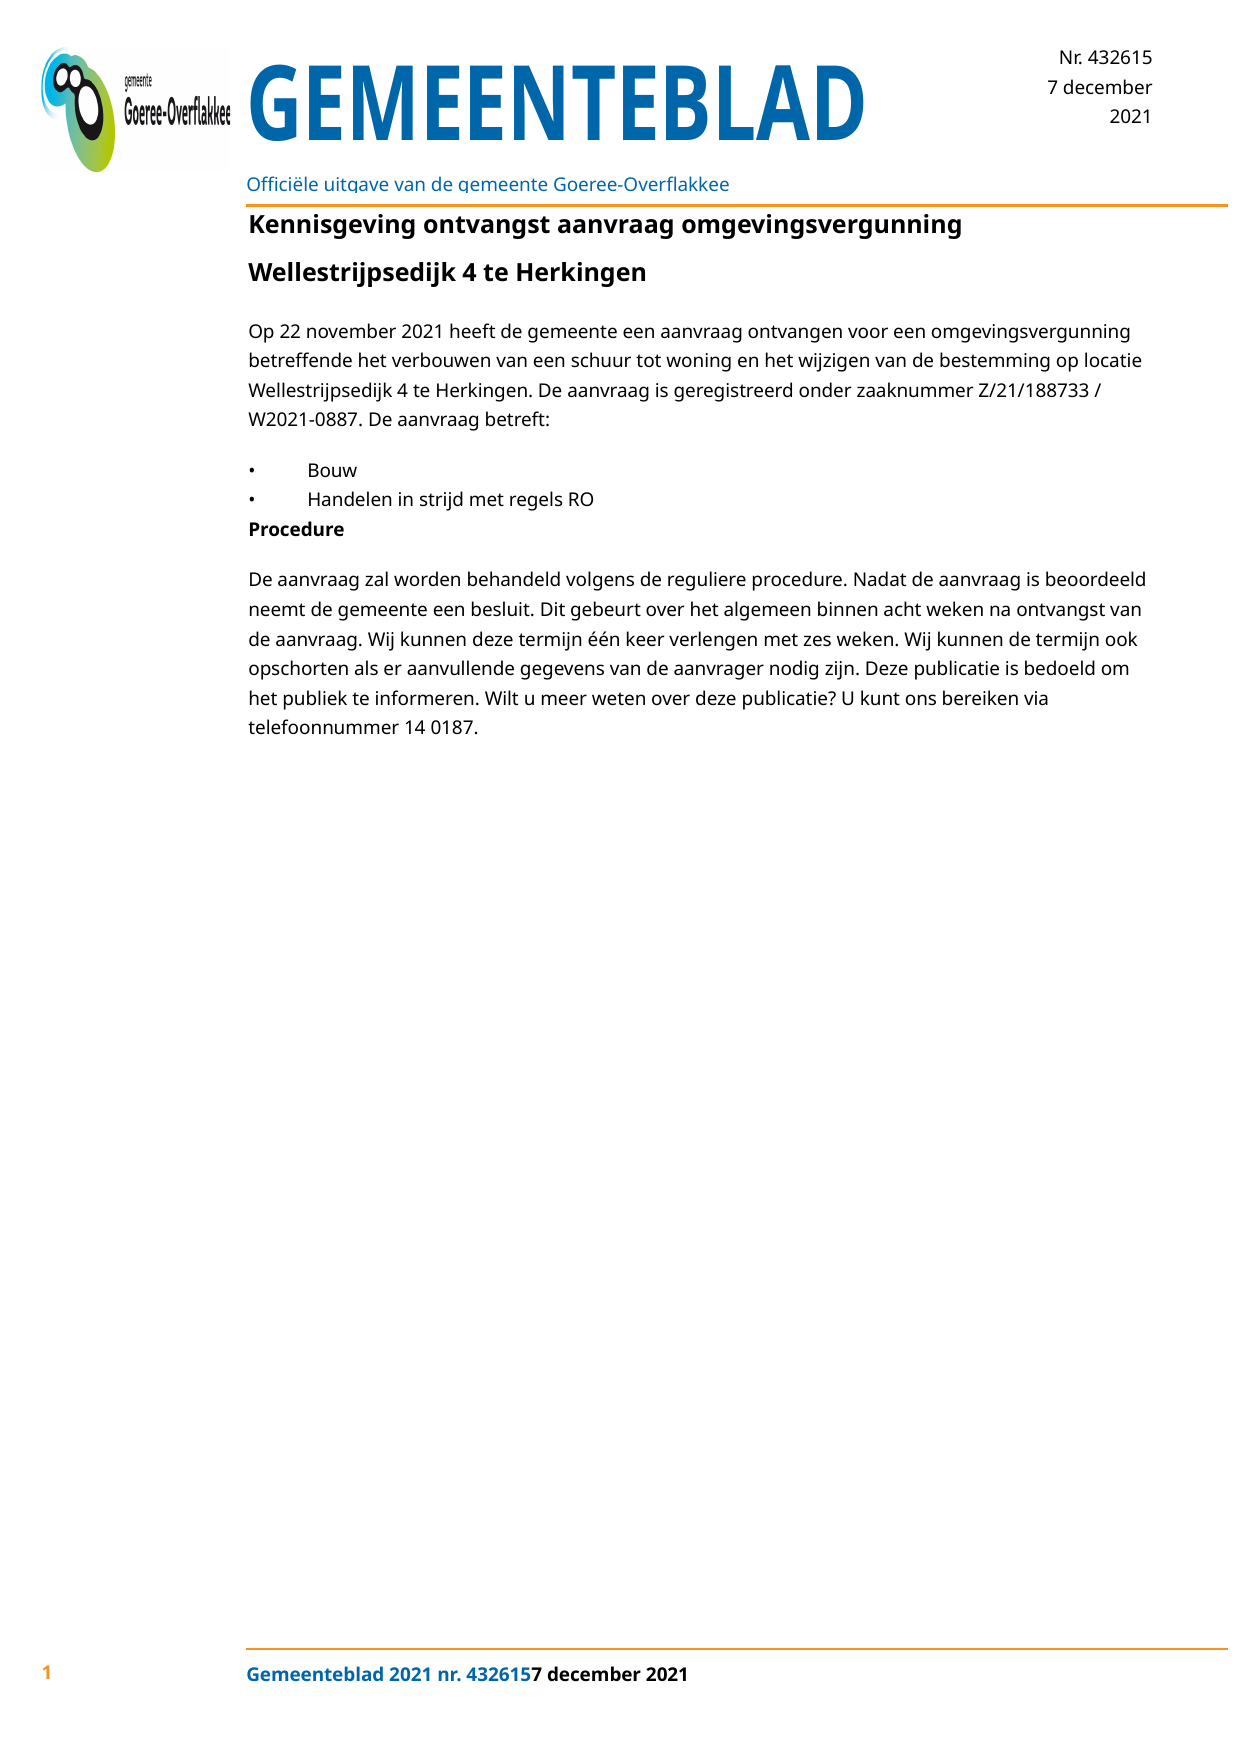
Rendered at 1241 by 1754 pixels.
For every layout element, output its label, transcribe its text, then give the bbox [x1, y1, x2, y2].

list Handelen in strijd met regels RO [248, 487, 1152, 512]
picture [41, 47, 231, 172]
text De aanvraag zal worden behandeld volgens de reguliere procedure. Nadat de aanvraag is beoordeeld neemt de gemeente een besluit. Dit gebeurt over het algemeen binnen acht weken na ontvangst van de aanvraag. Wij kunnen deze termijn één keer verlengen met zes weken. Wij kunnen de termijn ook opschorten als er aanvullende gegevens van de aanvrager nodig zijn. Deze publicatie is bedoeld om het publiek te informeren. Wilt u meer weten over deze publicatie? U kunt ons bereiken via telefoonnummer 14 0187. [248, 567, 1152, 740]
text Procedure [248, 516, 1152, 542]
text Kennisgeving ontvangst aanvraag omgevingsvergunning Wellestrijpsedijk 4 te Herkingen [248, 207, 1152, 288]
text Op 22 november 2021 heeft de gemeente een aanvraag ontvangen voor een omgevingsvergunning betreffende het verbouwen van een schuur tot woning en het wijzigen van de bestemming op locatie Wellestrijpsedijk 4 te Herkingen. De aanvraag is geregistreerd onder zaaknummer Z/21/188733 / W2021-0887. De aanvraag betreft: [248, 318, 1152, 432]
list Bouw [248, 457, 1152, 483]
